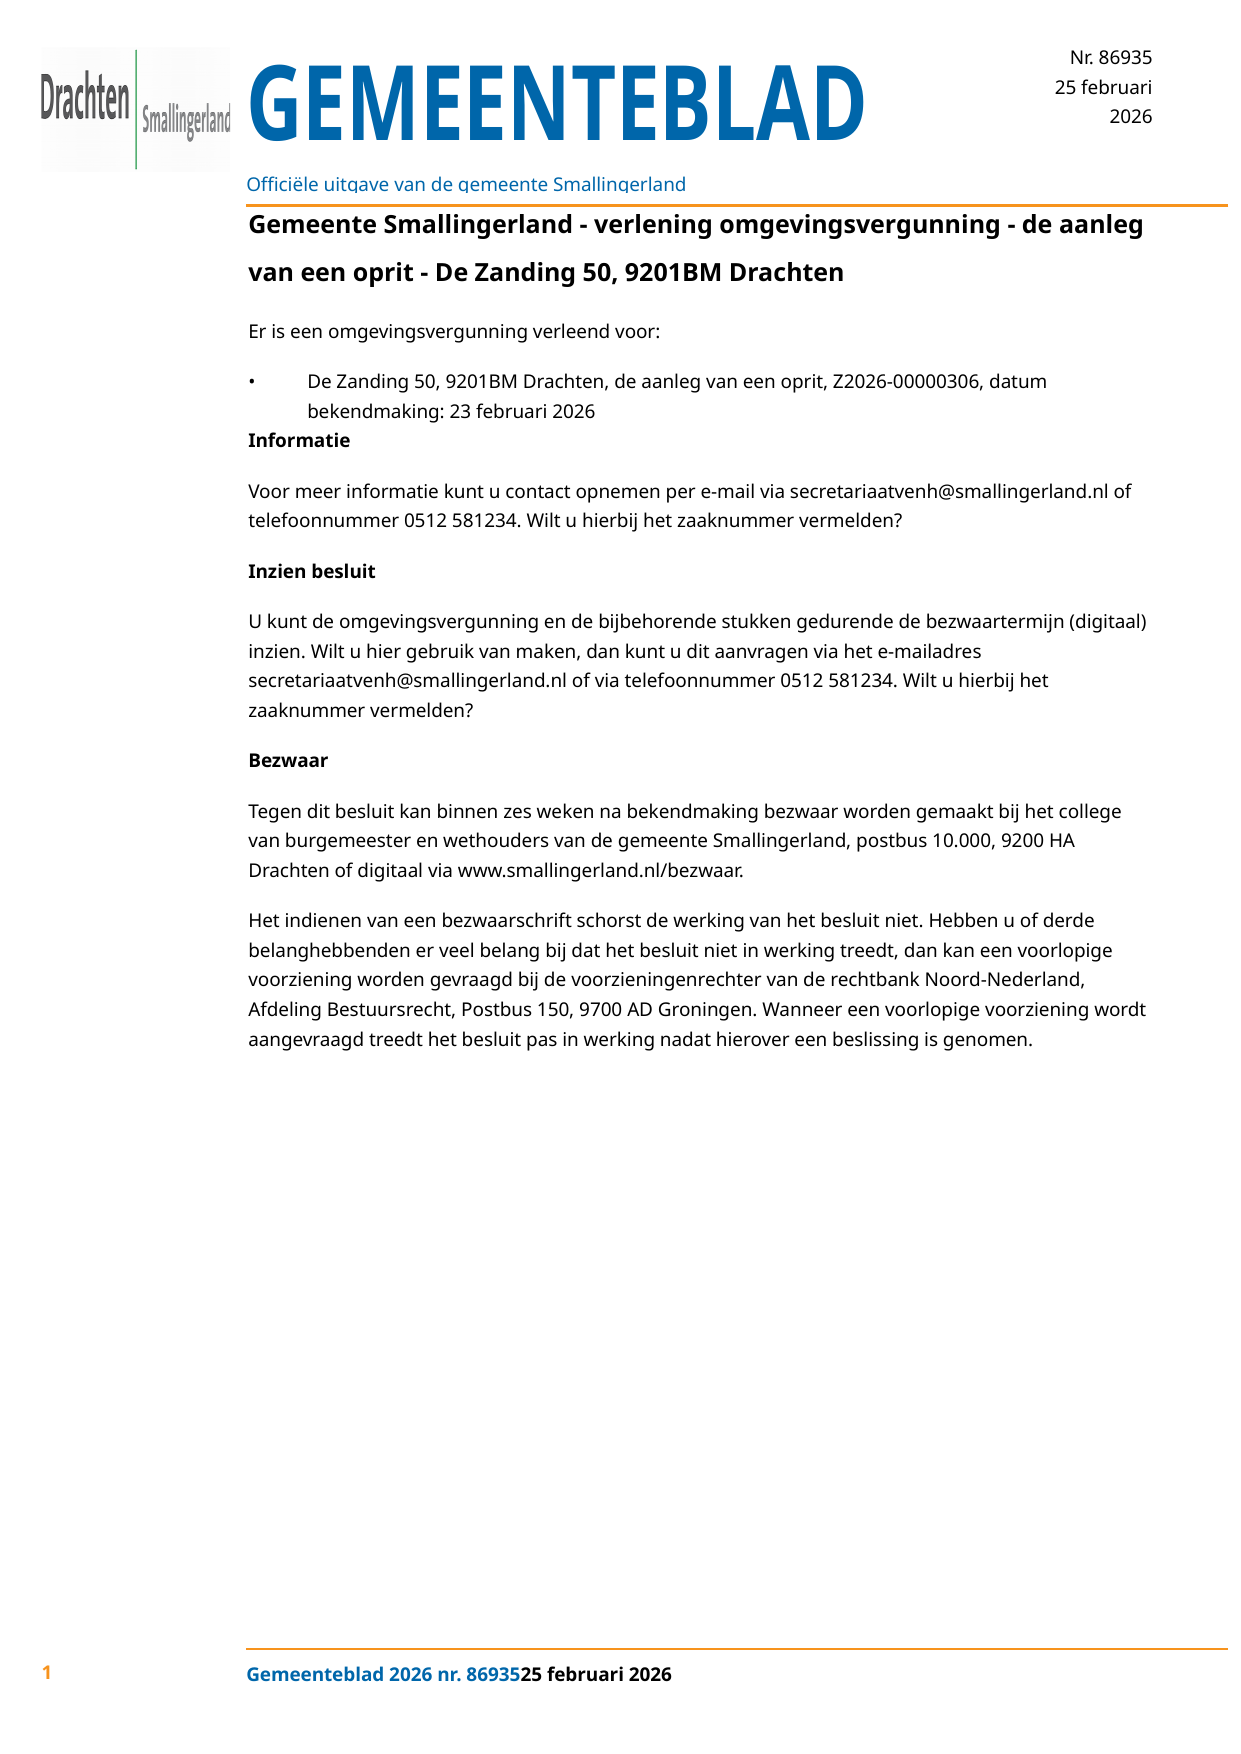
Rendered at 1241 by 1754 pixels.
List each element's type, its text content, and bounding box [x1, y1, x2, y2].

text Voor meer informatie kunt u contact opnemen per e-mail via secretariaatvenh@smallingerland.nl of telefoonnummer 0512 581234. Wilt u hierbij het zaaknummer vermelden? [248, 478, 1152, 533]
text Gemeente Smallingerland - verlening omgevingsvergunning - de aanleg van een oprit - De Zanding 50, 9201BM Drachten [248, 207, 1152, 288]
text Inzien besluit [248, 558, 1152, 584]
text Informatie [248, 427, 1152, 453]
picture [41, 47, 231, 172]
text Het indienen van een bezwaarschrift schorst de werking van het besluit niet. Hebben u of derde belanghebbenden er veel belang bij dat het besluit niet in werking treedt, dan kan een voorlopige voorziening worden gevraagd bij de voorzieningenrechter van de rechtbank Noord-Nederland, Afdeling Bestuursrecht, Postbus 150, 9700 AD Groningen. Wanneer een voorlopige voorziening wordt aangevraagd treedt het besluit pas in werking nadat hierover een beslissing is genomen. [248, 907, 1152, 1052]
text Tegen dit besluit kan binnen zes weken na bekendmaking bezwaar worden gemaakt bij het college van burgemeester en wethouders van de gemeente Smallingerland, postbus 10.000, 9200 HA Drachten of digitaal via www.smallingerland.nl/bezwaar. [248, 798, 1152, 883]
text Er is een omgevingsvergunning verleend voor: [248, 318, 1152, 344]
list De Zanding 50, 9201BM Drachten, de aanleg van een oprit, Z2026-00000306, datum bekendmaking: 23 februari 2026 [248, 368, 1152, 424]
text Bezwaar [248, 747, 1152, 773]
text U kunt de omgevingsvergunning en de bijbehorende stukken gedurende de bezwaartermijn (digitaal) inzien. Wilt u hier gebruik van maken, dan kunt u dit aanvragen via het e-mailadres secretariaatvenh@smallingerland.nl of via telefoonnummer 0512 581234. Wilt u hierbij het zaaknummer vermelden? [248, 608, 1152, 723]
